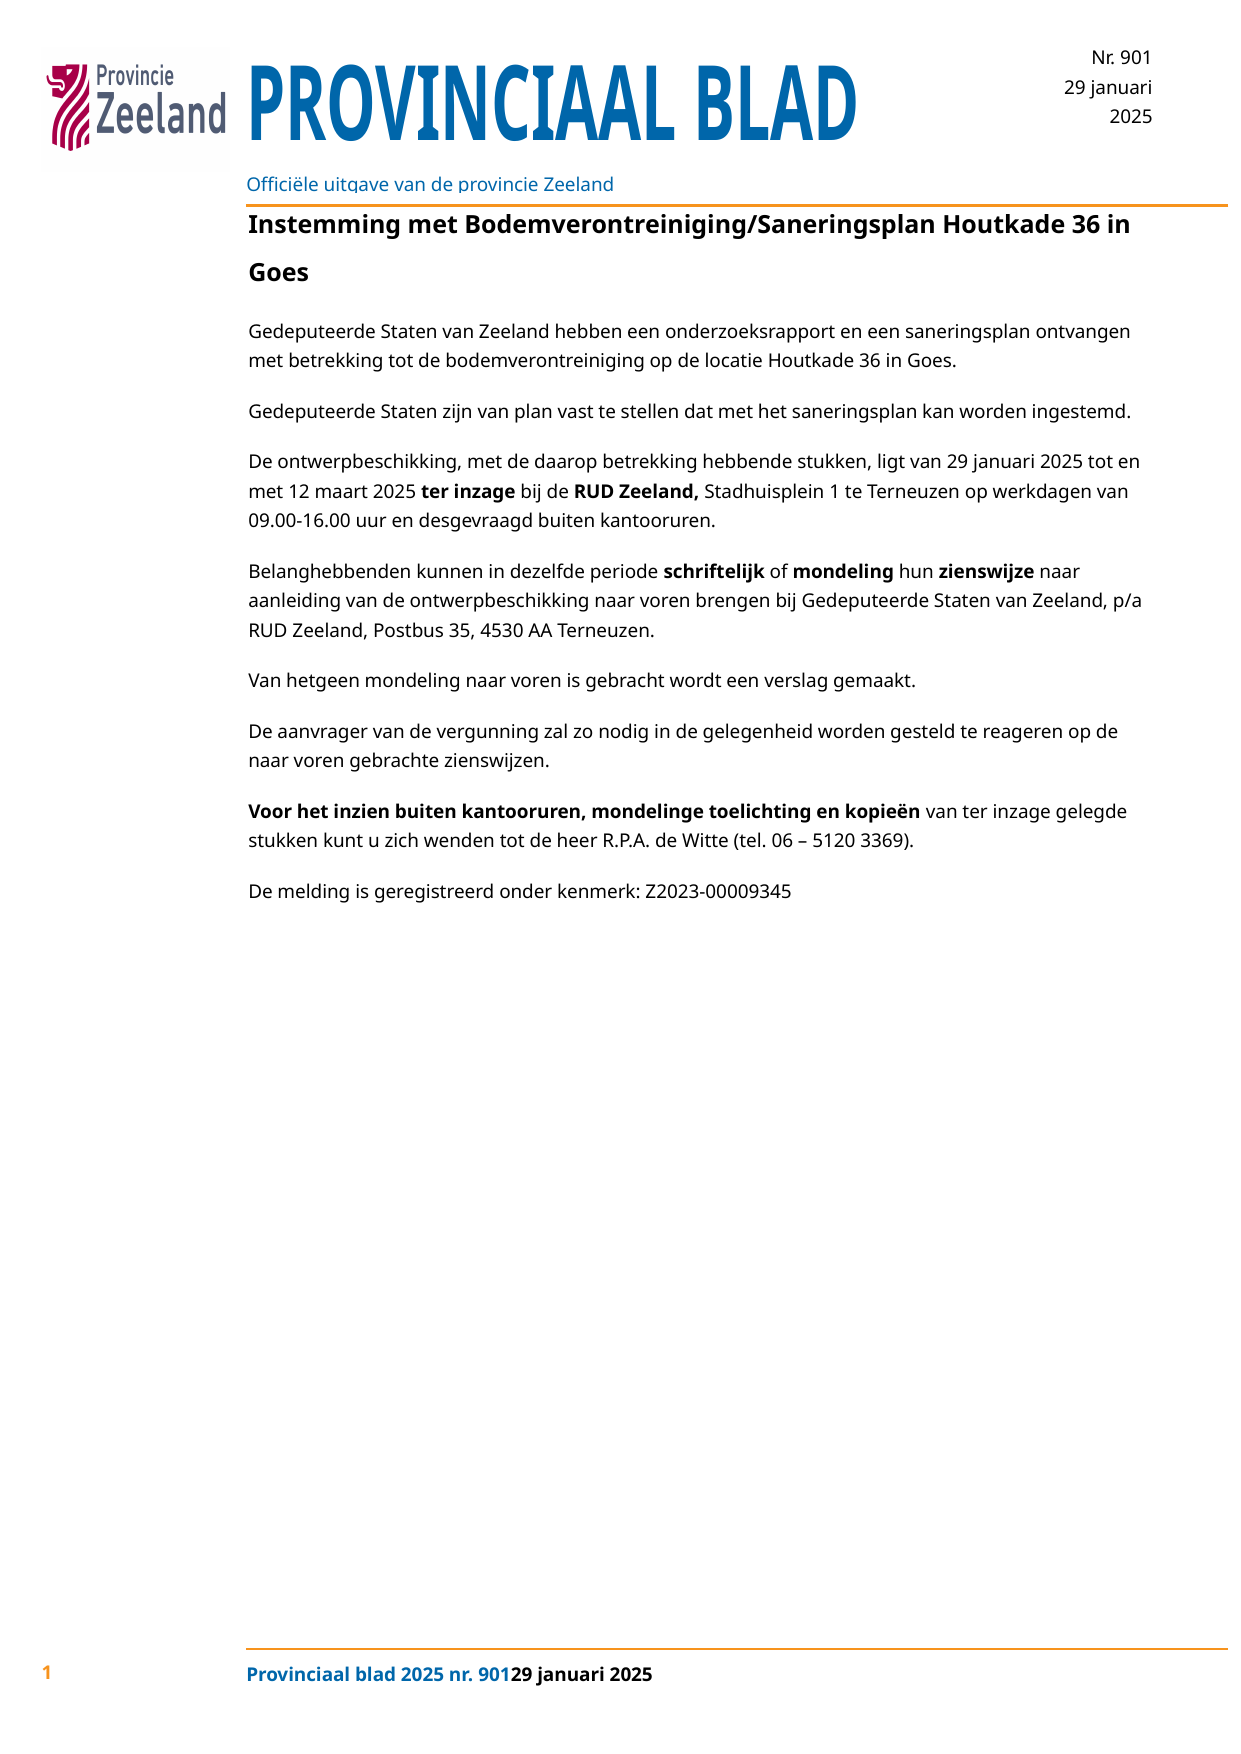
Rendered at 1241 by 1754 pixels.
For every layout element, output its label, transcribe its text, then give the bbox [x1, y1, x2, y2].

text Belanghebbenden kunnen in dezelfde periode schriftelijk of mondeling hun zienswijze naar aanleiding van de ontwerpbeschikking naar voren brengen bij Gedeputeerde Staten van Zeeland, p/a RUD Zeeland, Postbus 35, 4530 AA Terneuzen. [248, 558, 1152, 643]
text Voor het inzien buiten kantooruren, mondelinge toelichting en kopieën van ter inzage gelegde stukken kunt u zich wenden tot de heer R.P.A. de Witte (tel. 06 – 5120 3369). [248, 798, 1152, 853]
text Instemming met Bodemverontreiniging/Saneringsplan Houtkade 36 in Goes [248, 207, 1152, 288]
text Gedeputeerde Staten zijn van plan vast te stellen dat met het saneringsplan kan worden ingestemd. [248, 398, 1152, 424]
text Van hetgeen mondeling naar voren is gebracht wordt een verslag gemaakt. [248, 667, 1152, 693]
text De ontwerpbeschikking, met de daarop betrekking hebbende stukken, ligt van 29 januari 2025 tot en met 12 maart 2025 ter inzage bij de RUD Zeeland, Stadhuisplein 1 te Terneuzen op werkdagen van 09.00-16.00 uur en desgevraagd buiten kantooruren. [248, 448, 1152, 533]
text De melding is geregistreerd onder kenmerk: Z2023-00009345 [248, 878, 1152, 904]
text Gedeputeerde Staten van Zeeland hebben een onderzoeksrapport en een saneringsplan ontvangen met betrekking tot de bodemverontreiniging op de locatie Houtkade 36 in Goes. [248, 318, 1152, 373]
text De aanvrager van de vergunning zal zo nodig in de gelegenheid worden gesteld te reageren op de naar voren gebrachte zienswijzen. [248, 718, 1152, 773]
picture [41, 47, 231, 172]
